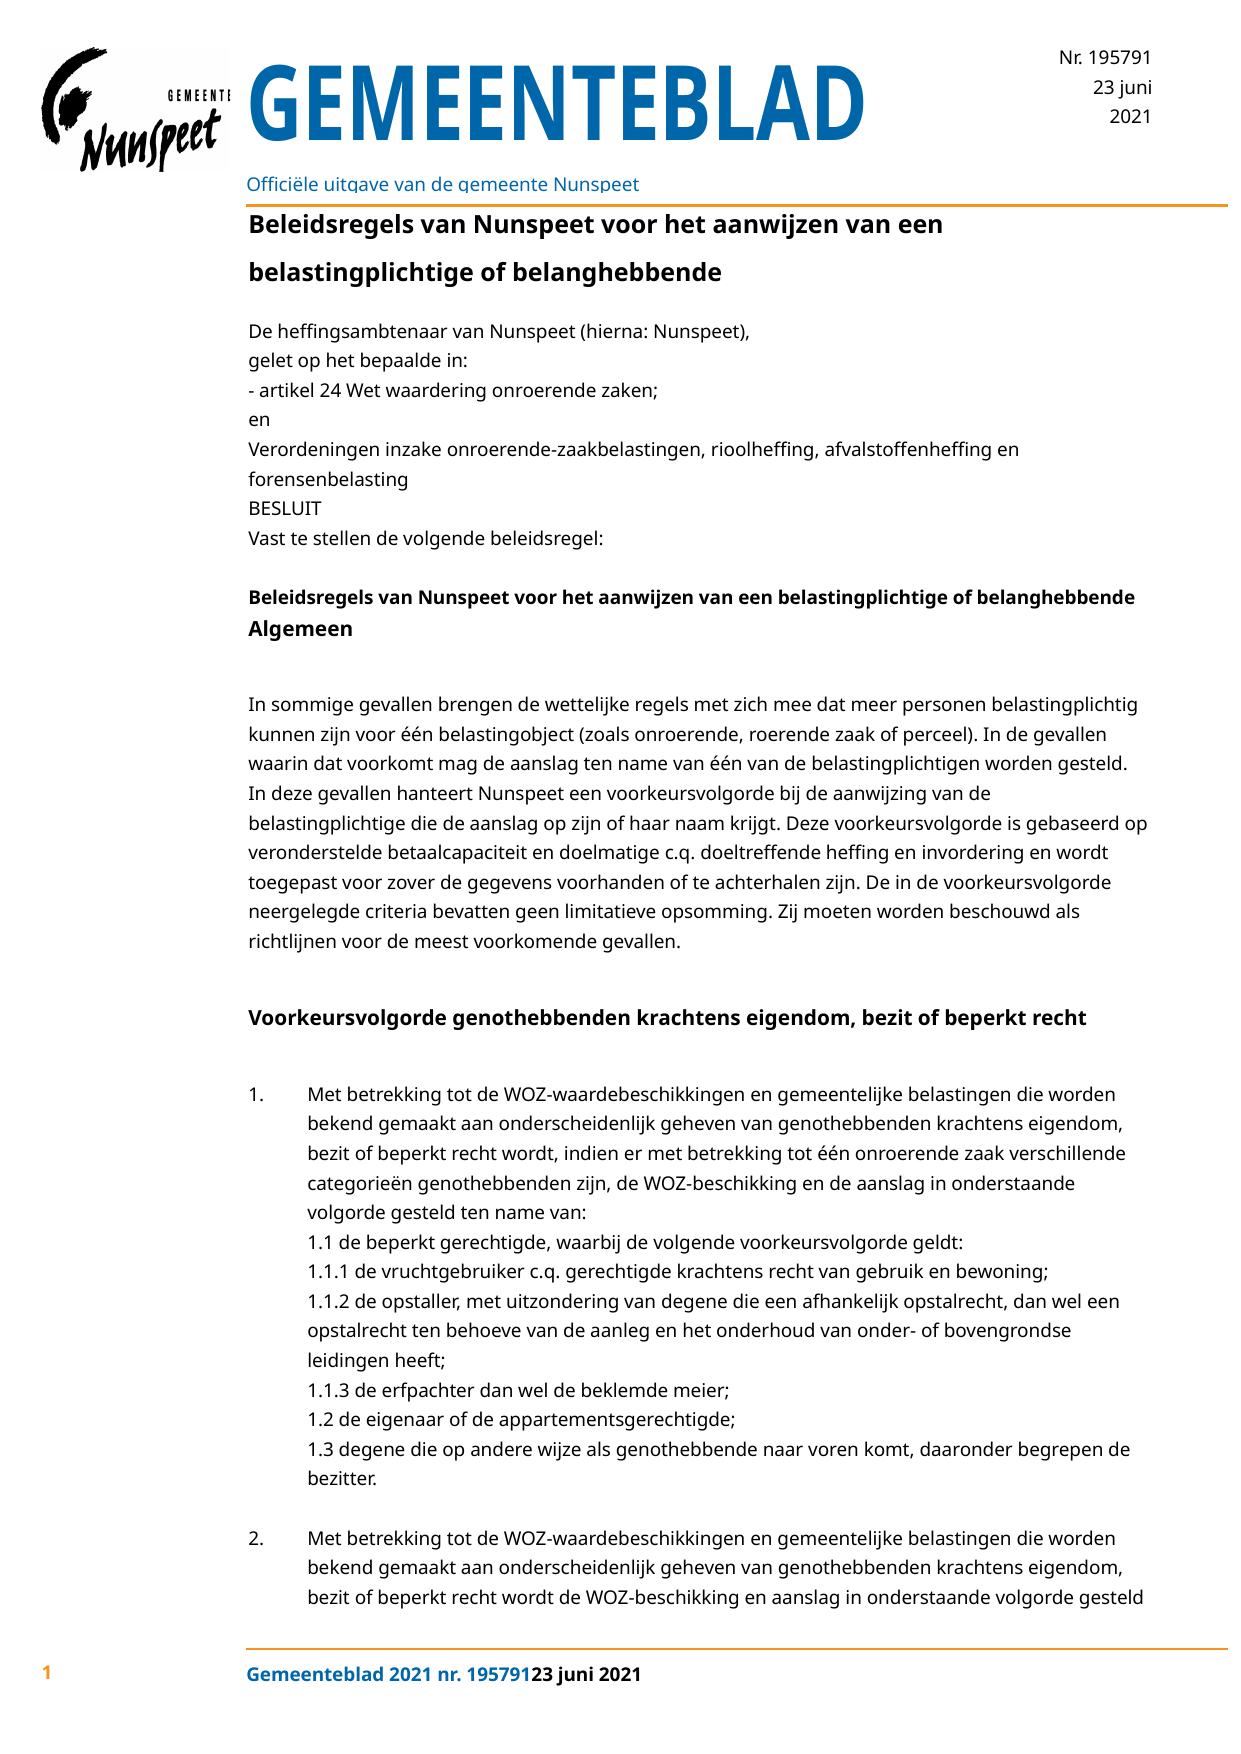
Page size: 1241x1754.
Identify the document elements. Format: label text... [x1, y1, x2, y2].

list 1.3 degene die op andere wijze als genothebbende naar voren komt, daaronder begrepen de bezitter. [248, 1436, 1152, 1491]
picture [41, 47, 231, 172]
list 1.1 de beperkt gerechtigde, waarbij de volgende voorkeursvolgorde geldt: [248, 1229, 1152, 1255]
text De heffingsambtenaar van Nunspeet (hierna: Nunspeet), [248, 318, 1152, 344]
text Beleidsregels van Nunspeet voor het aanwijzen van een belastingplichtige of belanghebbende [248, 207, 1152, 288]
text - artikel 24 Wet waardering onroerende zaken; [248, 377, 1152, 403]
text en [248, 407, 1152, 432]
text Vast te stellen de volgende beleidsregel: [248, 525, 1152, 551]
list 1.1.1 de vruchtgebruiker c.q. gerechtigde krachtens recht van gebruik en bewoning; [248, 1258, 1152, 1284]
list 1.2 de eigenaar of de appartementsgerechtigde; [248, 1406, 1152, 1432]
list Met betrekking tot de WOZ-waardebeschikkingen en gemeentelijke belastingen die worden bekend gemaakt aan onderscheidenlijk geheven van genothebbenden krachtens eigendom, bezit of beperkt recht wordt de WOZ-beschikking en aanslag in onderstaande volgorde gesteld [248, 1525, 1152, 1610]
text In deze gevallen hanteert Nunspeet een voorkeursvolgorde bij de aanwijzing van de belastingplichtige die de aanslag op zijn of haar naam krijgt. Deze voorkeursvolgorde is gebaseerd op veronderstelde betaalcapaciteit en doelmatige c.q. doeltreffende heffing en invordering en wordt toegepast voor zover de gegevens voorhanden of te achterhalen zijn. De in de voorkeursvolgorde neergelegde criteria bevatten geen limitatieve opsomming. Zij moeten worden beschouwd als richtlijnen voor de meest voorkomende gevallen. [248, 780, 1152, 954]
text Voorkeursvolgorde genothebbenden krachtens eigendom, bezit of beperkt recht [248, 1003, 1152, 1032]
text Verordeningen inzake onroerende-zaakbelastingen, rioolheffing, afvalstoffenheffing en forensenbelasting [248, 436, 1152, 492]
text Beleidsregels van Nunspeet voor het aanwijzen van een belastingplichtige of belanghebbende [248, 584, 1152, 610]
text gelet op het bepaalde in: [248, 347, 1152, 373]
text Algemeen [248, 614, 1152, 642]
list Met betrekking tot de WOZ-waardebeschikkingen en gemeentelijke belastingen die worden bekend gemaakt aan onderscheidenlijk geheven van genothebbenden krachtens eigendom, bezit of beperkt recht wordt, indien er met betrekking tot één onroerende zaak verschillende categorieën genothebbenden zijn, de WOZ-beschikking en de aanslag in onderstaande volgorde gesteld ten name van: [248, 1081, 1152, 1225]
list 1.1.3 de erfpachter dan wel de beklemde meier; [248, 1377, 1152, 1403]
list 1.1.2 de opstaller, met uitzondering van degene die een afhankelijk opstalrecht, dan wel een opstalrecht ten behoeve van de aanleg en het onderhoud van onder- of bovengrondse leidingen heeft; [248, 1288, 1152, 1373]
text In sommige gevallen brengen de wettelijke regels met zich mee dat meer personen belastingplichtig kunnen zijn voor één belastingobject (zoals onroerende, roerende zaak of perceel). In de gevallen waarin dat voorkomt mag de aanslag ten name van één van de belastingplichtigen worden gesteld. [248, 691, 1152, 776]
text BESLUIT [248, 495, 1152, 521]
